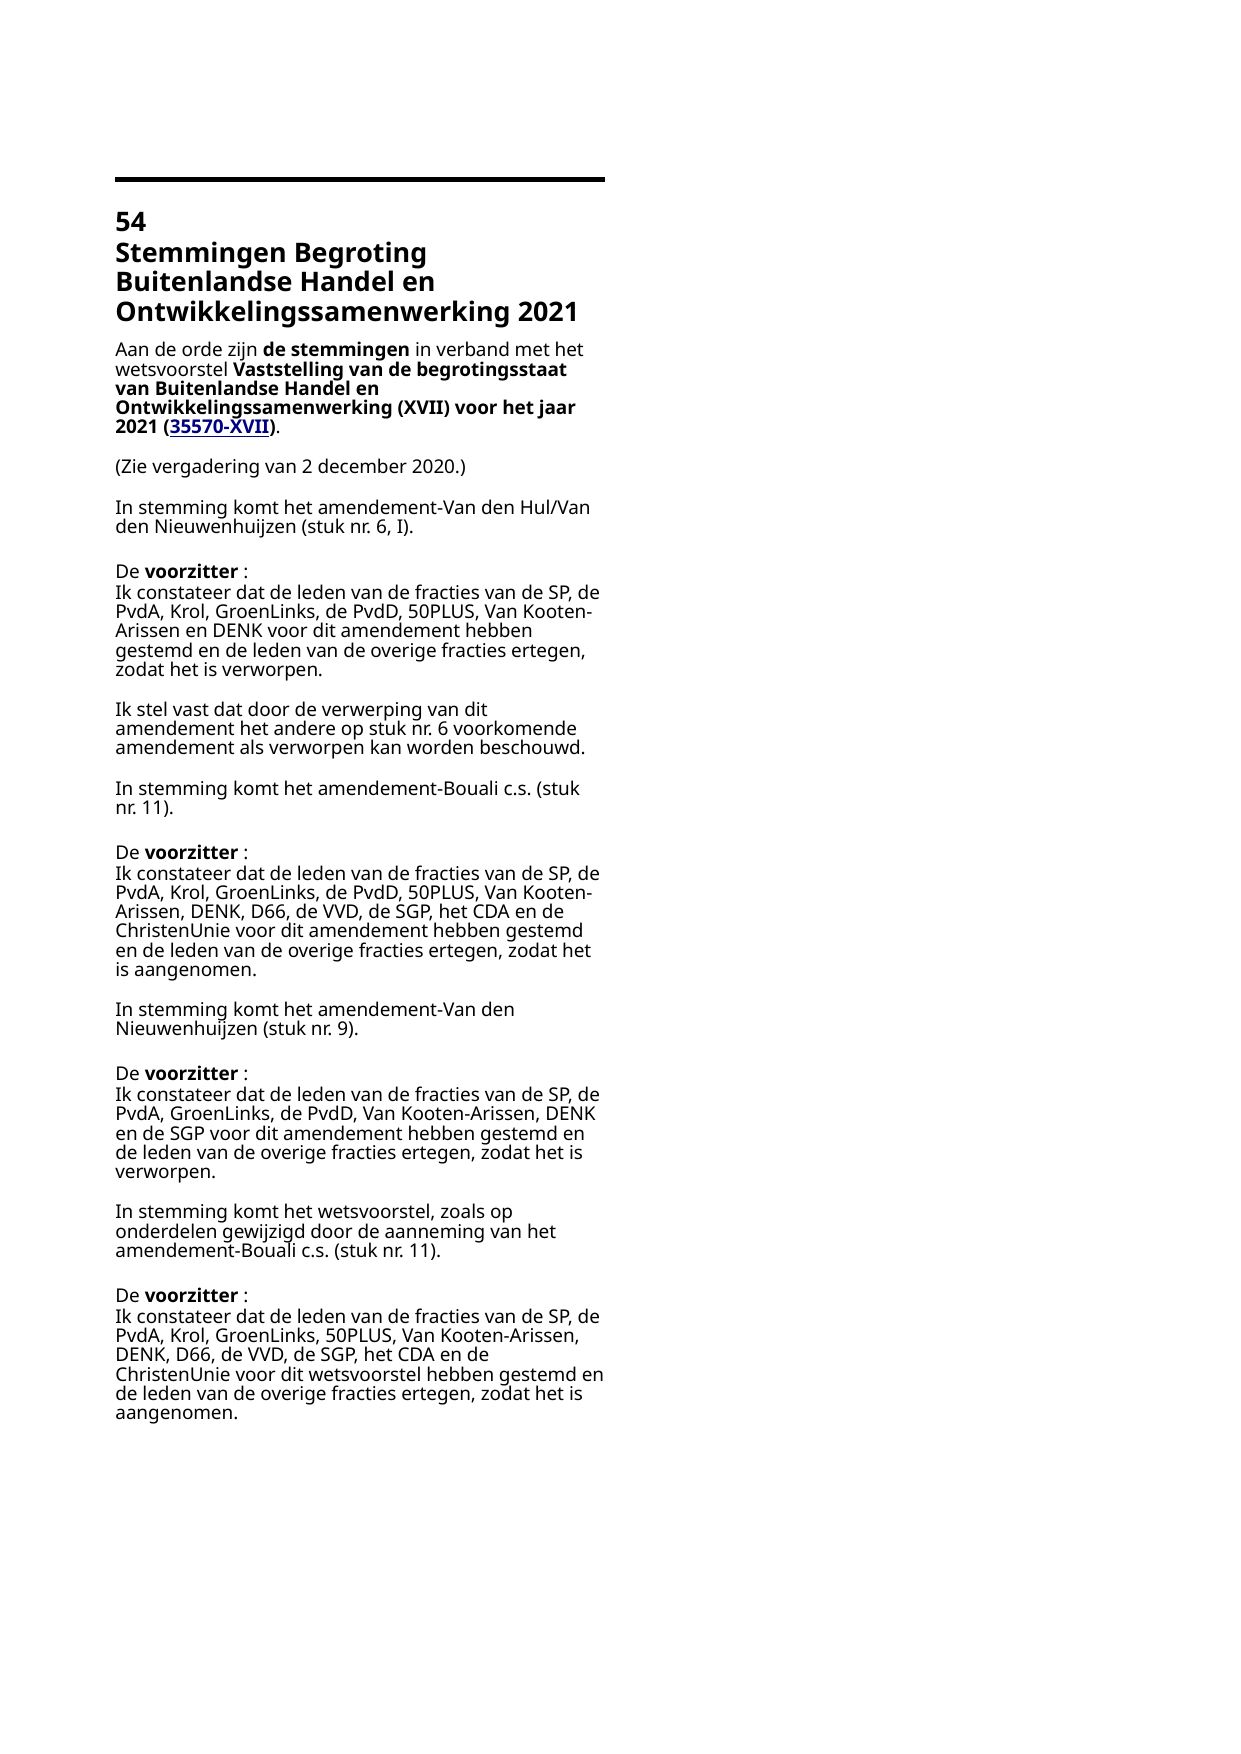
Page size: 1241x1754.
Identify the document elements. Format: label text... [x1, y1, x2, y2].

text Ik constateer dat de leden van de fracties van de SP, de PvdA, Krol, GroenLinks, 50PLUS, Van Kooten-Arissen, DENK, D66, de VVD, de SGP, het CDA en de ChristenUnie voor dit wetsvoorstel hebben gestemd en de leden van de overige fracties ertegen, zodat het is aangenomen. [115, 1308, 605, 1423]
text De voorzitter : [115, 558, 605, 584]
text In stemming komt het amendement-Van den Nieuwenhuijzen (stuk nr. 9). [115, 1001, 605, 1039]
text Ik stel vast dat door de verwerping van dit amendement het andere op stuk nr. 6 voorkomende amendement als verworpen kan worden beschouwd. [115, 701, 605, 759]
text 54 [115, 203, 605, 239]
text De voorzitter : [115, 1060, 605, 1086]
text In stemming komt het amendement-Bouali c.s. (stuk nr. 11). [115, 779, 605, 818]
text (Zie vergadering van 2 december 2020.) [115, 458, 605, 478]
text De voorzitter : [115, 1282, 605, 1308]
text De voorzitter : [115, 839, 605, 864]
text In stemming komt het amendement-Van den Hul/Van den Nieuwenhuijzen (stuk nr. 6, I). [115, 499, 605, 537]
text Ik constateer dat de leden van de fracties van de SP, de PvdA, Krol, GroenLinks, de PvdD, 50PLUS, Van Kooten-Arissen, DENK, D66, de VVD, de SGP, het CDA en de ChristenUnie voor dit amendement hebben gestemd en de leden van de overige fracties ertegen, zodat het is aangenomen. [115, 864, 605, 980]
text Stemmingen Begroting Buitenlandse Handel en Ontwikkelingssamenwerking 2021 [115, 239, 605, 341]
text Ik constateer dat de leden van de fracties van de SP, de PvdA, Krol, GroenLinks, de PvdD, 50PLUS, Van Kooten-Arissen en DENK voor dit amendement hebben gestemd en de leden van de overige fracties ertegen, zodat het is verworpen. [115, 584, 605, 680]
text In stemming komt het wetsvoorstel, zoals op onderdelen gewijzigd door de aanneming van het amendement-Bouali c.s. (stuk nr. 11). [115, 1203, 605, 1261]
text Aan de orde zijn de stemmingen in verband met het wetsvoorstel Vaststelling van de begrotingsstaat van Buitenlandse Handel en Ontwikkelingssamenwerking (XVII) voor het jaar 2021 (35570-XVII). [115, 341, 605, 438]
text Ik constateer dat de leden van de fracties van de SP, de PvdA, GroenLinks, de PvdD, Van Kooten-Arissen, DENK en de SGP voor dit amendement hebben gestemd en de leden van de overige fracties ertegen, zodat het is verworpen. [115, 1086, 605, 1182]
